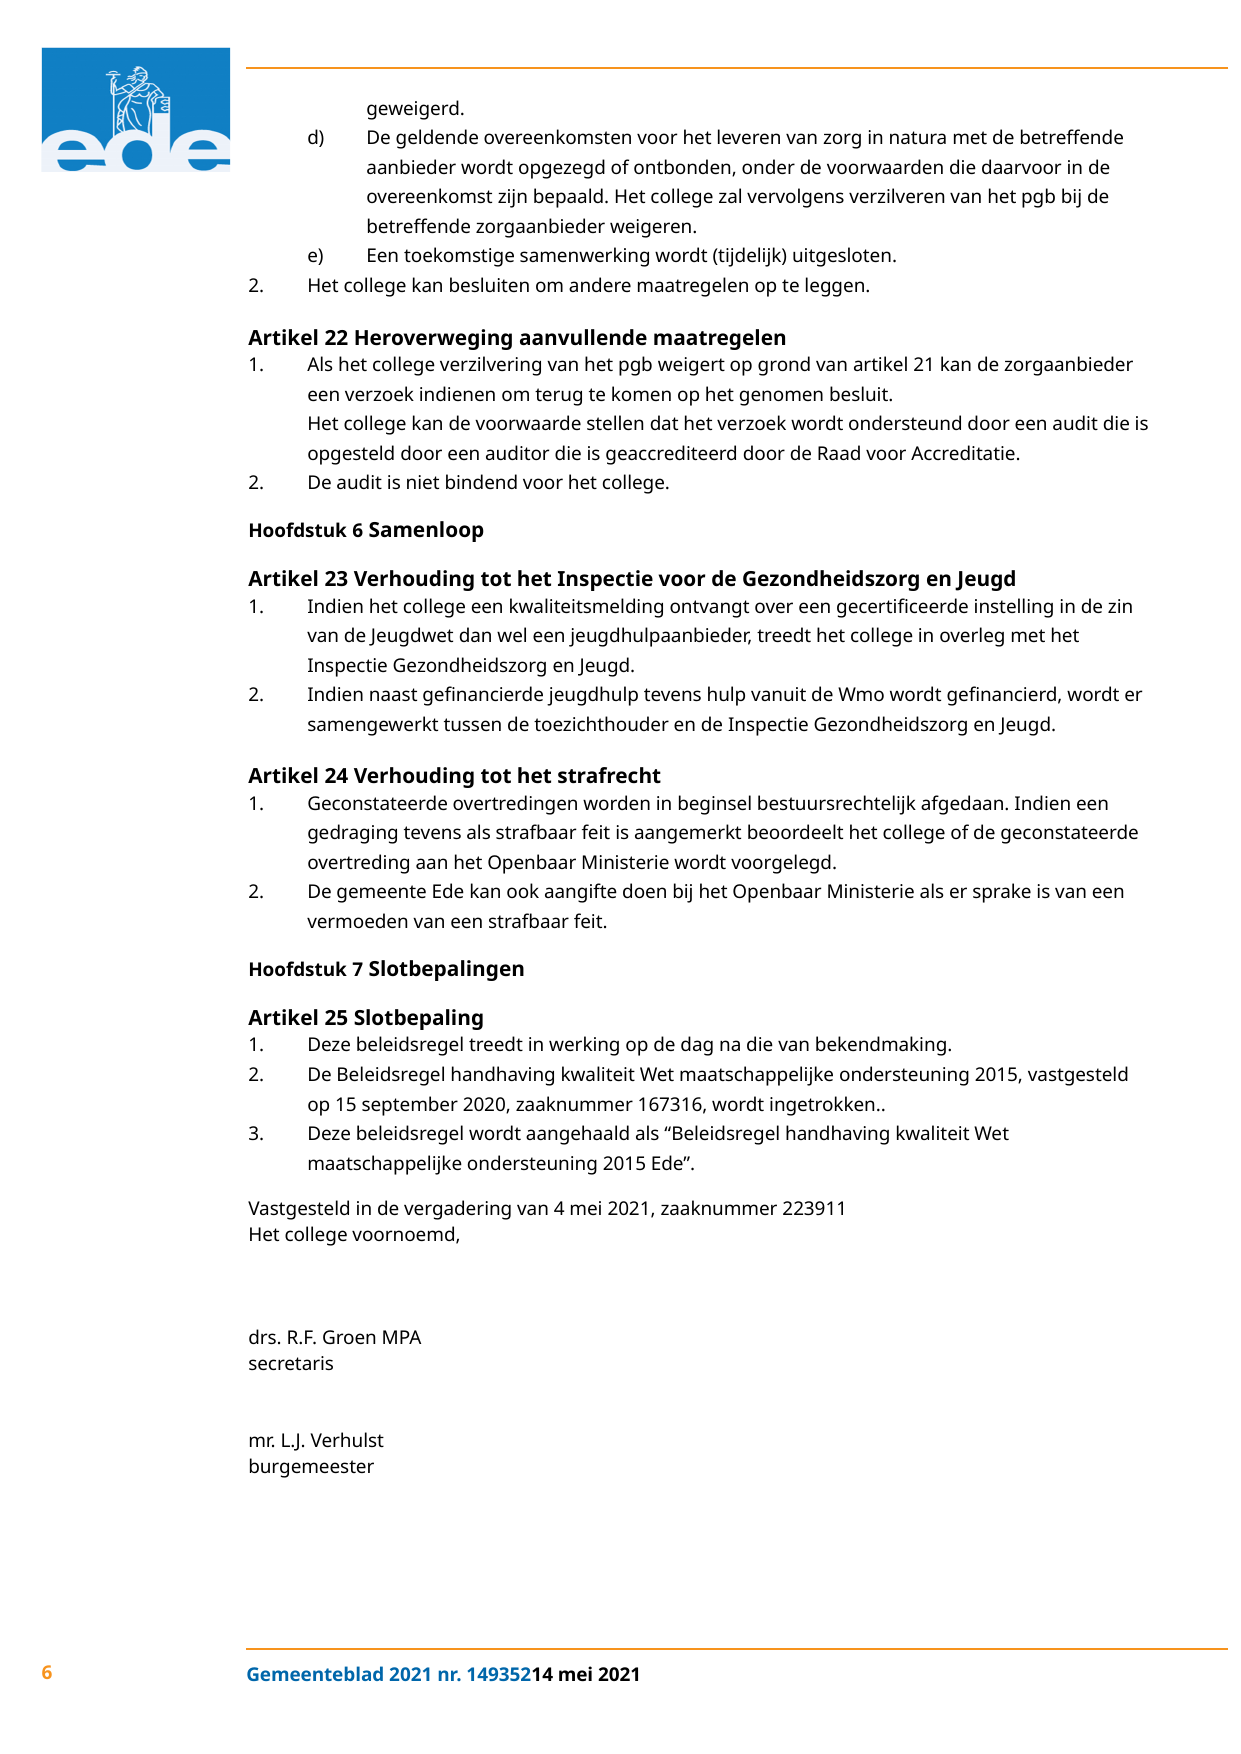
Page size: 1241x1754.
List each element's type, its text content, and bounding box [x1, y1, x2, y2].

list Het college kan besluiten om andere maatregelen op te leggen. [248, 272, 1152, 298]
list De Beleidsregel handhaving kwaliteit Wet maatschappelijke ondersteuning 2015, vastgesteld op 15 september 2020, zaaknummer 167316, wordt ingetrokken.. [248, 1061, 1152, 1117]
text Hoofdstuk 7 Slotbepalingen [248, 954, 1152, 982]
list Deze beleidsregel treedt in werking op de dag na die van bekendmaking. [248, 1032, 1152, 1057]
list Een toekomstige samenwerking wordt (tijdelijk) uitgesloten. [307, 243, 1152, 268]
list De geldende overeenkomsten voor het leveren van zorg in natura met de betreffende aanbieder wordt opgezegd of ontbonden, onder de voorwaarden die daarvoor in de overeenkomst zijn bepaald. Het college zal vervolgens verzilveren van het pgb bij de betreffende zorgaanbieder weigeren. [307, 124, 1152, 239]
text Artikel 23 Verhouding tot het Inspectie voor de Gezondheidszorg en Jeugd [248, 564, 1152, 593]
text secretaris [248, 1350, 1152, 1376]
text Het college voornoemd, [248, 1221, 1152, 1247]
picture [41, 47, 231, 172]
list geweigerd. [307, 95, 1152, 121]
text Artikel 22 Heroverweging aanvullende maatregelen [248, 323, 1152, 351]
list Indien naast gefinancierde jeugdhulp tevens hulp vanuit de Wmo wordt gefinancierd, wordt er samengewerkt tussen de toezichthouder en de Inspectie Gezondheidszorg en Jeugd. [248, 682, 1152, 737]
text burgemeester [248, 1453, 1152, 1479]
text Artikel 25 Slotbepaling [248, 1003, 1152, 1032]
text Hoofdstuk 6 Samenloop [248, 515, 1152, 543]
list Indien het college een kwaliteitsmelding ontvangt over een gecertificeerde instelling in de zin van de Jeugdwet dan wel een jeugdhulpaanbieder, treedt het college in overleg met het Inspectie Gezondheidszorg en Jeugd. [248, 593, 1152, 678]
list Geconstateerde overtredingen worden in beginsel bestuursrechtelijk afgedaan. Indien een gedraging tevens als strafbaar feit is aangemerkt beoordeelt het college of de geconstateerde overtreding aan het Openbaar Ministerie wordt voorgelegd. [248, 790, 1152, 875]
list De gemeente Ede kan ook aangifte doen bij het Openbaar Ministerie als er sprake is van een vermoeden van een strafbaar feit. [248, 879, 1152, 934]
list Als het college verzilvering van het pgb weigert op grond van artikel 21 kan de zorgaanbieder een verzoek indienen om terug te komen op het genomen besluit. [248, 351, 1152, 406]
text Vastgesteld in de vergadering van 4 mei 2021, zaaknummer 223911 [248, 1196, 1152, 1221]
text Artikel 24 Verhouding tot het strafrecht [248, 762, 1152, 790]
list Het college kan de voorwaarde stellen dat het verzoek wordt ondersteund door een audit die is opgesteld door een auditor die is geaccrediteerd door de Raad voor Accreditatie. [248, 410, 1152, 466]
list Deze beleidsregel wordt aangehaald als “Beleidsregel handhaving kwaliteit Wet maatschappelijke ondersteuning 2015 Ede”. [248, 1120, 1152, 1176]
list De audit is niet bindend voor het college. [248, 469, 1152, 495]
text mr. L.J. Verhulst [248, 1427, 1152, 1453]
text drs. R.F. Groen MPA [248, 1324, 1152, 1350]
